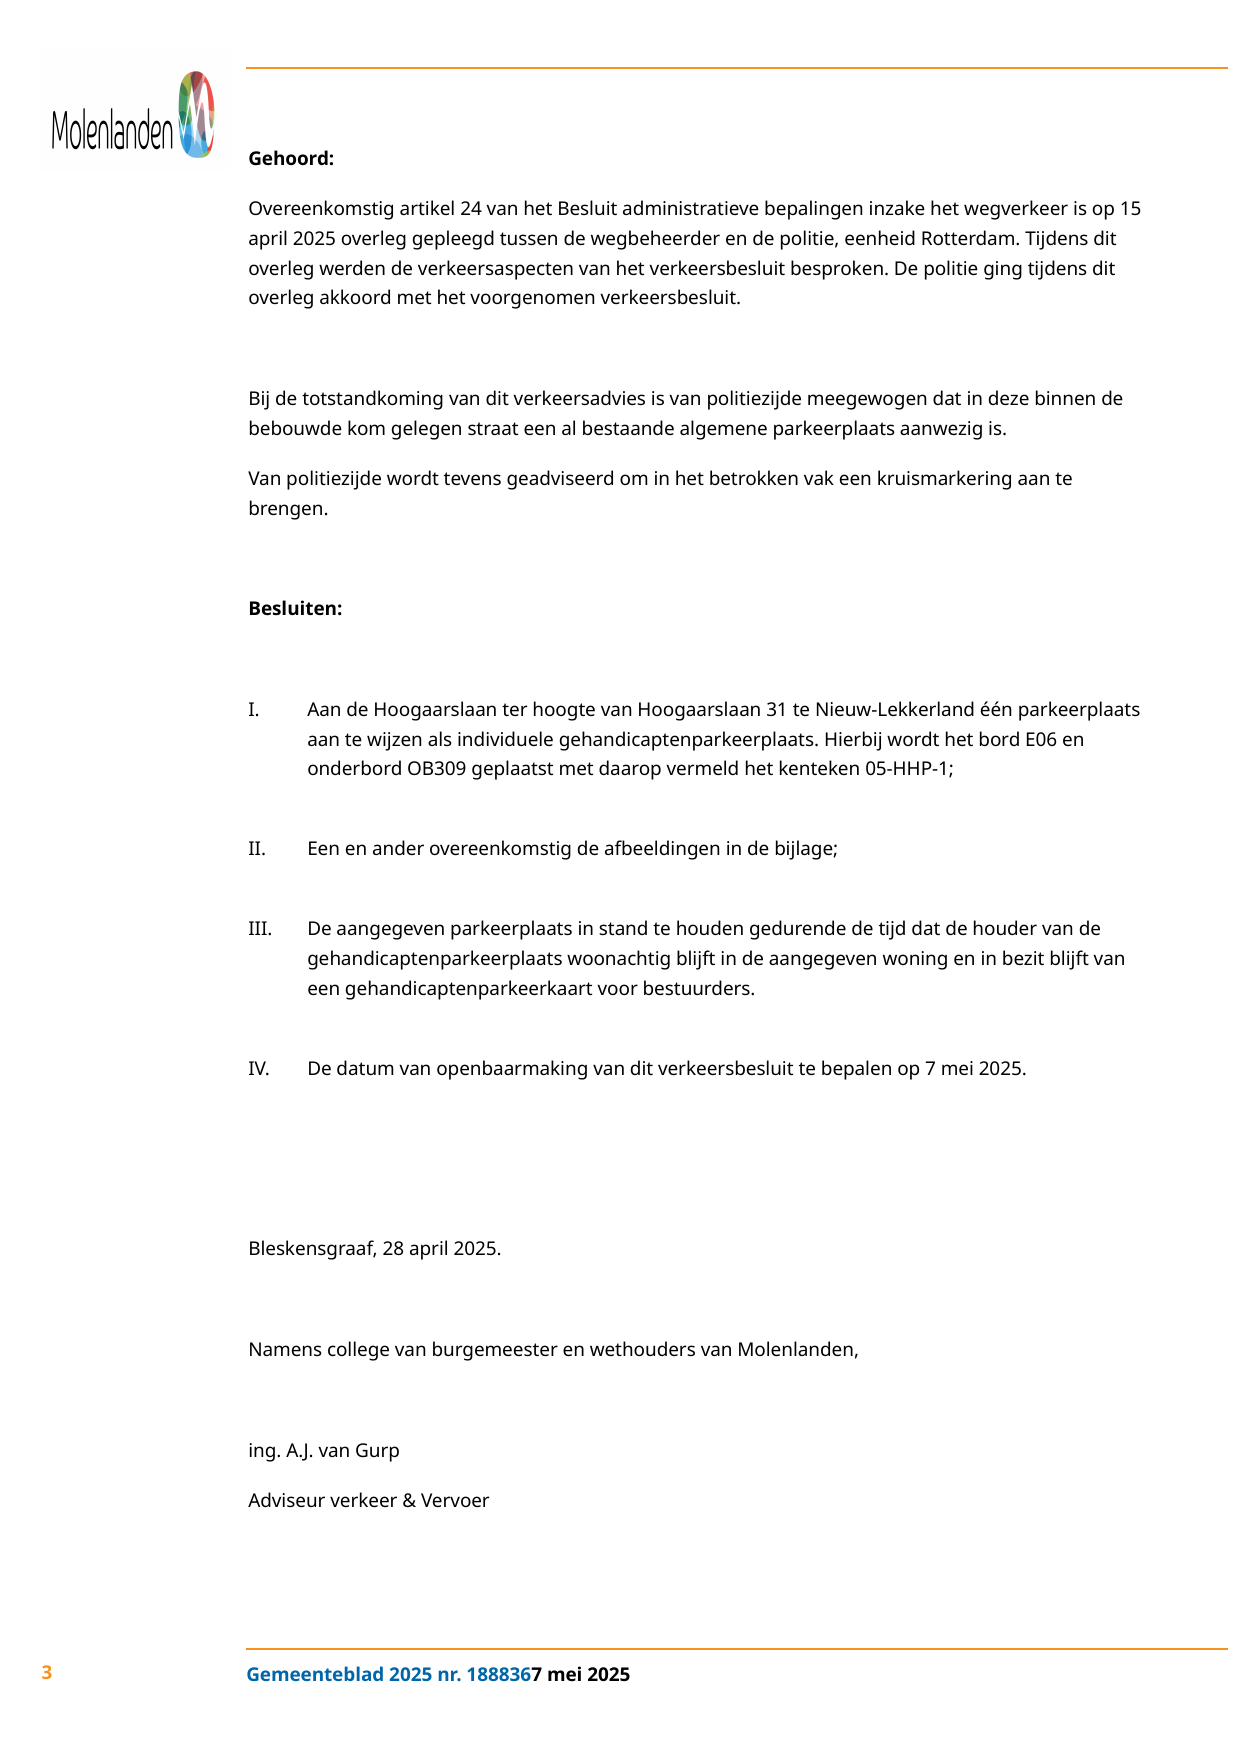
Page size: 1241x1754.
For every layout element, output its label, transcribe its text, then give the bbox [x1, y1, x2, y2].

list Een en ander overeenkomstig de afbeeldingen in de bijlage; [248, 836, 1152, 861]
text Overeenkomstig artikel 24 van het Besluit administratieve bepalingen inzake het wegverkeer is op 15 april 2025 overleg gepleegd tussen de wegbeheerder en de politie, eenheid Rotterdam. Tijdens dit overleg werden de verkeersaspecten van het verkeersbesluit besproken. De politie ging tijdens dit overleg akkoord met het voorgenomen verkeersbesluit. [248, 196, 1152, 310]
text Van politiezijde wordt tevens geadviseerd om in het betrokken vak een kruismarkering aan te brengen. [248, 465, 1152, 521]
text Namens college van burgemeester en wethouders van Molenlanden, [248, 1336, 1152, 1362]
text Gehoord: [248, 145, 1152, 171]
text Adviseur verkeer & Vervoer [248, 1488, 1152, 1513]
picture [41, 47, 231, 172]
list Aan de Hoogaarslaan ter hoogte van Hoogaarslaan 31 te Nieuw-Lekkerland één parkeerplaats aan te wijzen als individuele gehandicaptenparkeerplaats. Hierbij wordt het bord E06 en onderbord OB309 geplaatst met daarop vermeld het kenteken 05-HHP-1; [248, 696, 1152, 781]
text Besluiten: [248, 596, 1152, 621]
text Bij de totstandkoming van dit verkeersadvies is van politiezijde meegewogen dat in deze binnen de bebouwde kom gelegen straat een al bestaande algemene parkeerplaats aanwezig is. [248, 385, 1152, 441]
text Bleskensgraaf, 28 april 2025. [248, 1236, 1152, 1261]
list De datum van openbaarmaking van dit verkeersbesluit te bepalen op 7 mei 2025. [248, 1055, 1152, 1081]
list De aangegeven parkeerplaats in stand te houden gedurende de tijd dat de houder van de gehandicaptenparkeerplaats woonachtig blijft in de aangegeven woning en in bezit blijft van een gehandicaptenparkeerkaart voor bestuurders. [248, 916, 1152, 1001]
text ing. A.J. van Gurp [248, 1437, 1152, 1463]
